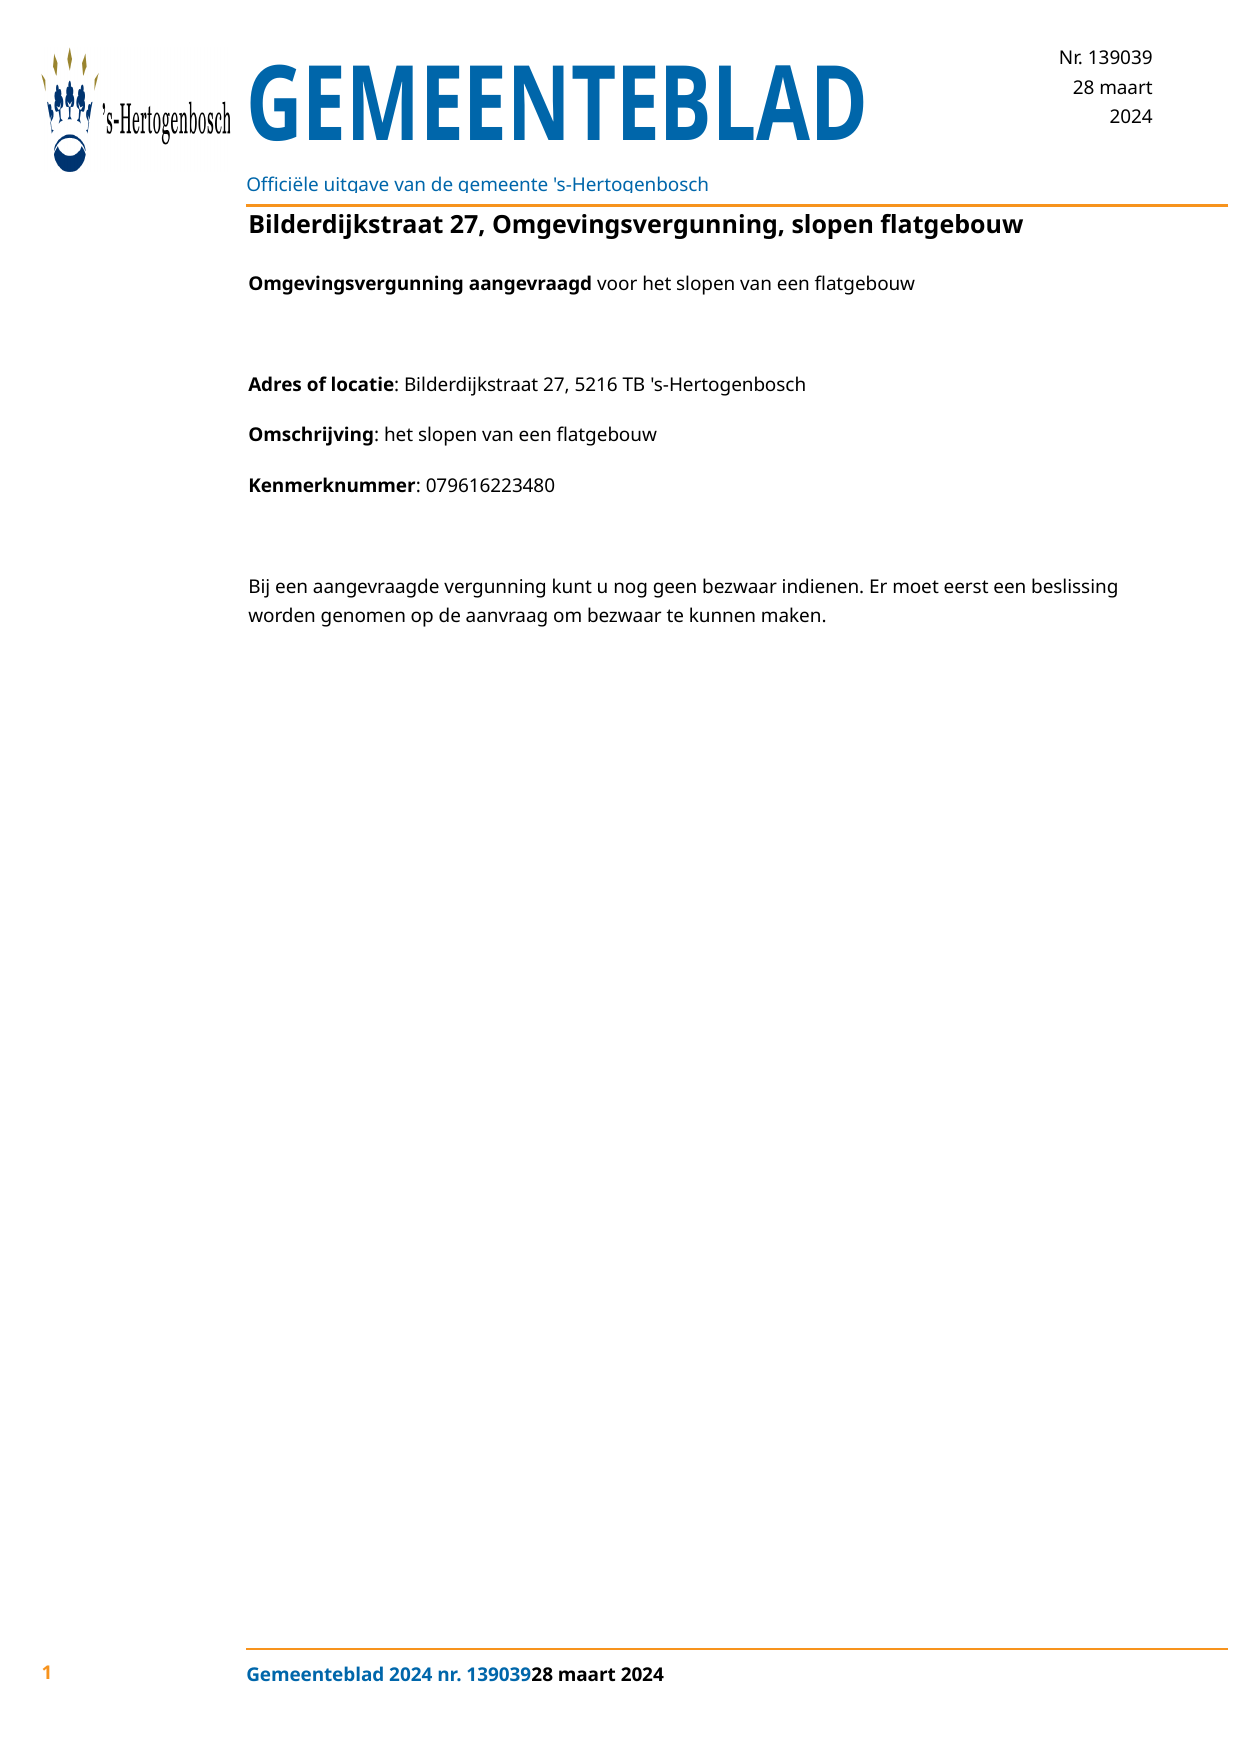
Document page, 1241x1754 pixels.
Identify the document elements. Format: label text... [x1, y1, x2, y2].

text Kenmerknummer: 079616223480 [248, 472, 1152, 498]
picture [41, 47, 231, 172]
text Bilderdijkstraat 27, Omgevingsvergunning, slopen flatgebouw [248, 207, 1152, 241]
text Bij een aangevraagde vergunning kunt u nog geen bezwaar indienen. Er moet eerst een beslissing worden genomen op de aanvraag om bezwaar te kunnen maken. [248, 573, 1152, 628]
text Adres of locatie: Bilderdijkstraat 27, 5216 TB 's-Hertogenbosch [248, 371, 1152, 397]
text Omschrijving: het slopen van een flatgebouw [248, 422, 1152, 447]
text Omgevingsvergunning aangevraagd voor het slopen van een flatgebouw [248, 270, 1152, 296]
